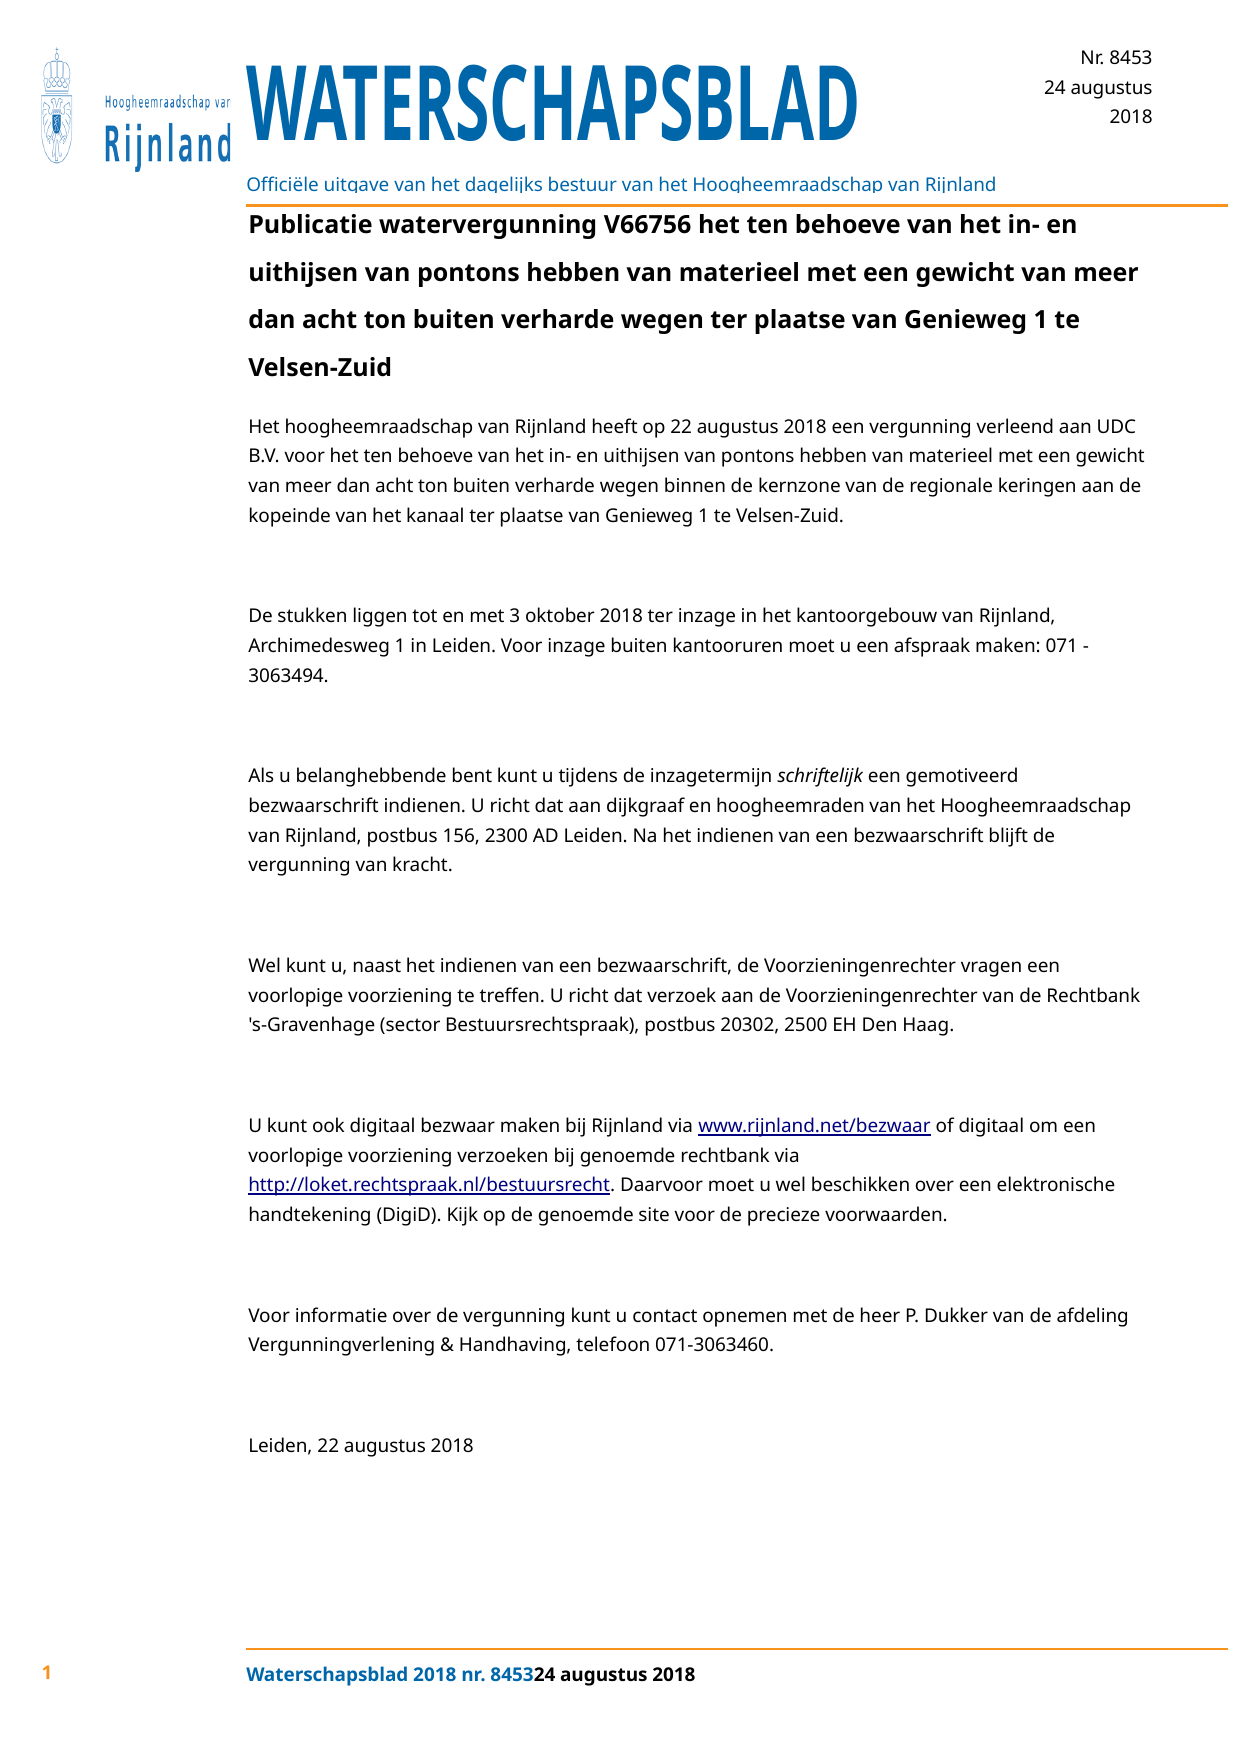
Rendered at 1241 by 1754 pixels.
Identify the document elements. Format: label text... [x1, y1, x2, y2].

text De stukken liggen tot en met 3 oktober 2018 ter inzage in het kantoorgebouw van Rijnland, Archimedesweg 1 in Leiden. Voor inzage buiten kantooruren moet u een afspraak maken: 071 - 3063494. [248, 603, 1152, 688]
text U kunt ook digitaal bezwaar maken bij Rijnland via www.rijnland.net/bezwaar of digitaal om een voorlopige voorziening verzoeken bij genoemde rechtbank via http://loket.rechtspraak.nl/bestuursrecht. Daarvoor moet u wel beschikken over een elektronische handtekening (DigiD). Kijk op de genoemde site voor de precieze voorwaarden. [248, 1112, 1152, 1227]
text Het hoogheemraadschap van Rijnland heeft op 22 augustus 2018 een vergunning verleend aan UDC B.V. voor het ten behoeve van het in- en uithijsen van pontons hebben van materieel met een gewicht van meer dan acht ton buiten verharde wegen binnen de kernzone van de regionale keringen aan de kopeinde van het kanaal ter plaatse van Genieweg 1 te Velsen-Zuid. [248, 413, 1152, 528]
text Publicatie watervergunning V66756 het ten behoeve van het in- en uithijsen van pontons hebben van materieel met een gewicht van meer dan acht ton buiten verharde wegen ter plaatse van Genieweg 1 te Velsen-Zuid [248, 207, 1152, 384]
text Voor informatie over de vergunning kunt u contact opnemen met de heer P. Dukker van de afdeling Vergunningverlening & Handhaving, telefoon 071-3063460. [248, 1302, 1152, 1357]
picture [41, 47, 231, 172]
text Leiden, 22 augustus 2018 [248, 1432, 1152, 1458]
text Als u belanghebbende bent kunt u tijdens de inzagetermijn schriftelijk een gemotiveerd bezwaarschrift indienen. U richt dat aan dijkgraaf en hoogheemraden van het Hoogheemraadschap van Rijnland, postbus 156, 2300 AD Leiden. Na het indienen van een bezwaarschrift blijft de vergunning van kracht. [248, 763, 1152, 877]
text Wel kunt u, naast het indienen van een bezwaarschrift, de Voorzieningenrechter vragen een voorlopige voorziening te treffen. U richt dat verzoek aan de Voorzieningenrechter van de Rechtbank 's-Gravenhage (sector Bestuursrechtspraak), postbus 20302, 2500 EH Den Haag. [248, 952, 1152, 1037]
